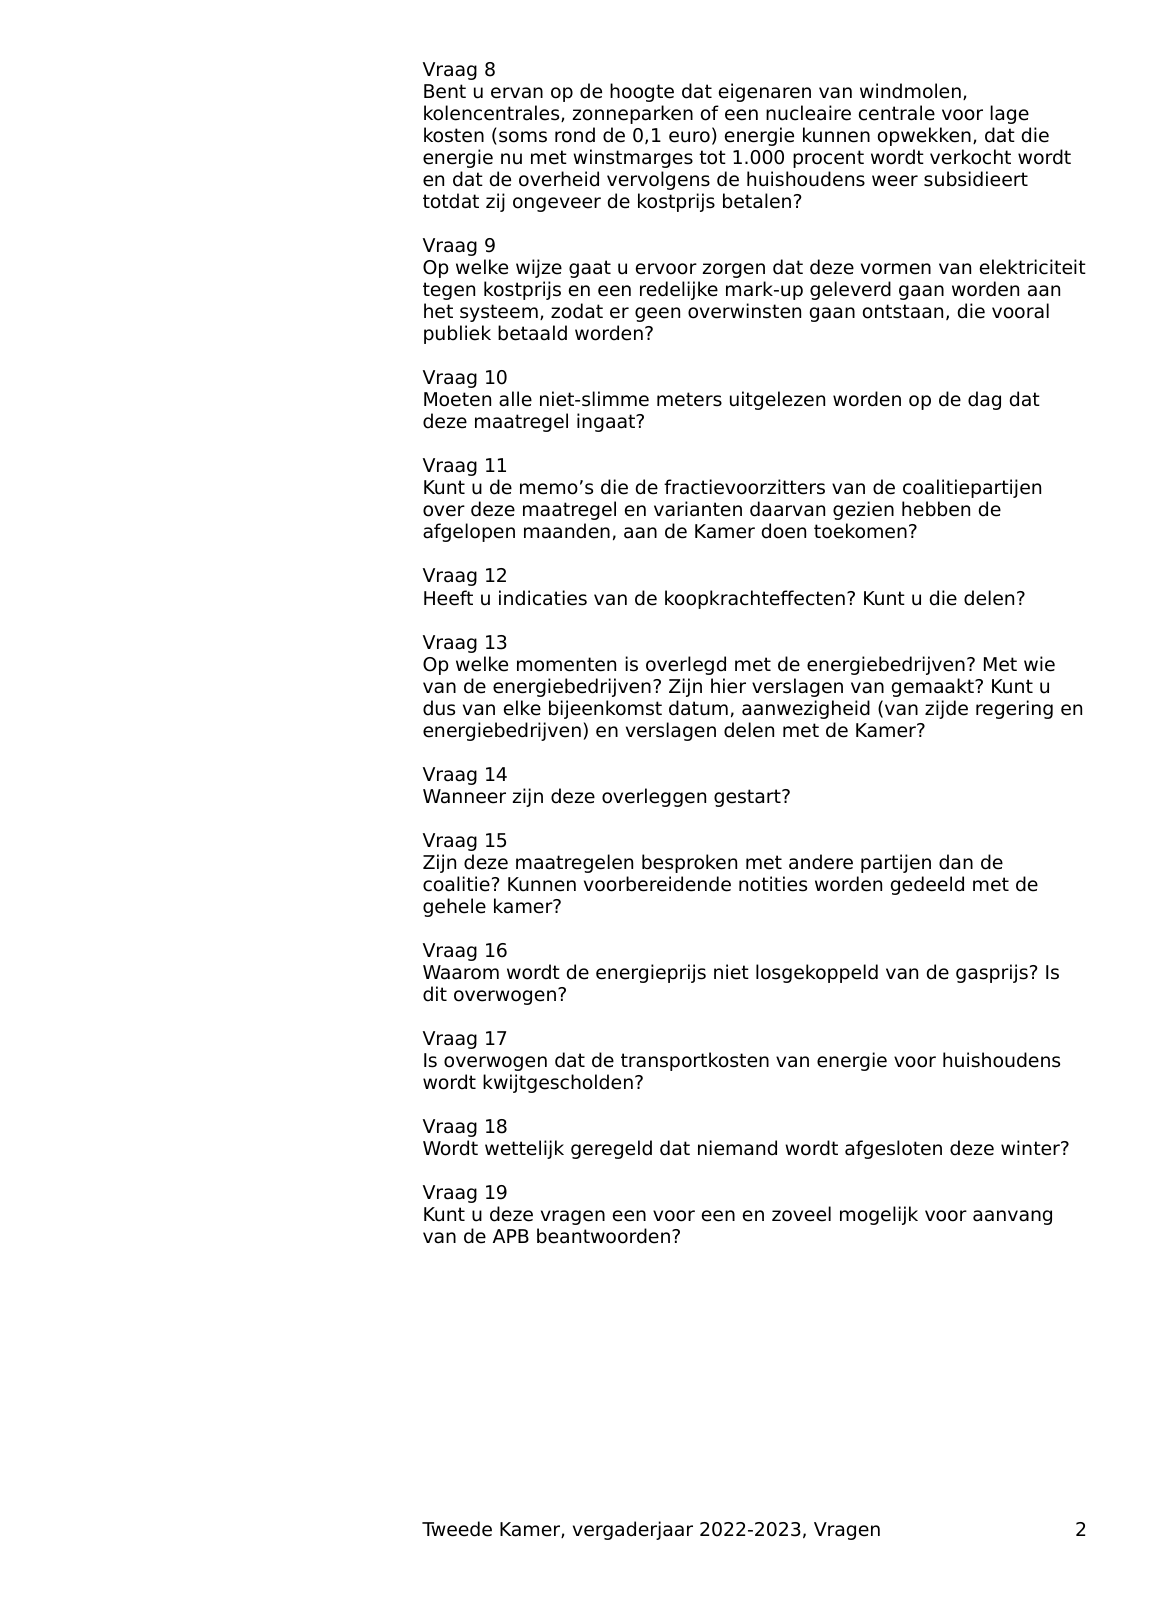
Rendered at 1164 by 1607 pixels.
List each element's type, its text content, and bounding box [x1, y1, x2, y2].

text Moeten alle niet-slimme meters uitgelezen worden op de dag dat deze maatregel ingaat? [422, 389, 1087, 433]
text Vraag 14 [422, 764, 1087, 786]
text Vraag 11 [422, 455, 1087, 477]
text Wordt wettelijk geregeld dat niemand wordt afgesloten deze winter? [422, 1138, 1087, 1160]
text Vraag 19 [422, 1182, 1087, 1204]
text Zijn deze maatregelen besproken met andere partijen dan de coalitie? Kunnen voorbereidende notities worden gedeeld met de gehele kamer? [422, 852, 1087, 918]
text Vraag 17 [422, 1028, 1087, 1050]
text Bent u ervan op de hoogte dat eigenaren van windmolen, kolencentrales, zonneparken of een nucleaire centrale voor lage kosten (soms rond de 0,1 euro) energie kunnen opwekken, dat die energie nu met winstmarges tot 1.000 procent wordt verkocht wordt en dat de overheid vervolgens de huishoudens weer subsidieert totdat zij ongeveer de kostprijs betalen? [422, 81, 1087, 213]
text Wanneer zijn deze overleggen gestart? [422, 786, 1087, 808]
text Kunt u de memo’s die de fractievoorzitters van de coalitiepartijen over deze maatregel en varianten daarvan gezien hebben de afgelopen maanden, aan de Kamer doen toekomen? [422, 477, 1087, 543]
text Vraag 15 [422, 830, 1087, 852]
text Vraag 16 [422, 940, 1087, 962]
text Op welke momenten is overlegd met de energiebedrijven? Met wie van de energiebedrijven? Zijn hier verslagen van gemaakt? Kunt u dus van elke bijeenkomst datum, aanwezigheid (van zijde regering en energiebedrijven) en verslagen delen met de Kamer? [422, 653, 1087, 741]
text Vraag 8 [422, 59, 1087, 81]
text Waarom wordt de energieprijs niet losgekoppeld van de gasprijs? Is dit overwogen? [422, 962, 1087, 1006]
text Heeft u indicaties van de koopkrachteffecten? Kunt u die delen? [422, 587, 1087, 609]
text Vraag 18 [422, 1116, 1087, 1138]
text Is overwogen dat de transportkosten van energie voor huishoudens wordt kwijtgescholden? [422, 1050, 1087, 1094]
text Op welke wijze gaat u ervoor zorgen dat deze vormen van elektriciteit tegen kostprijs en een redelijke mark-up geleverd gaan worden aan het systeem, zodat er geen overwinsten gaan ontstaan, die vooral publiek betaald worden? [422, 257, 1087, 345]
text Vraag 12 [422, 565, 1087, 587]
text Kunt u deze vragen een voor een en zoveel mogelijk voor aanvang van de APB beantwoorden? [422, 1204, 1087, 1248]
text Vraag 13 [422, 632, 1087, 653]
text Vraag 10 [422, 367, 1087, 389]
text Vraag 9 [422, 235, 1087, 257]
